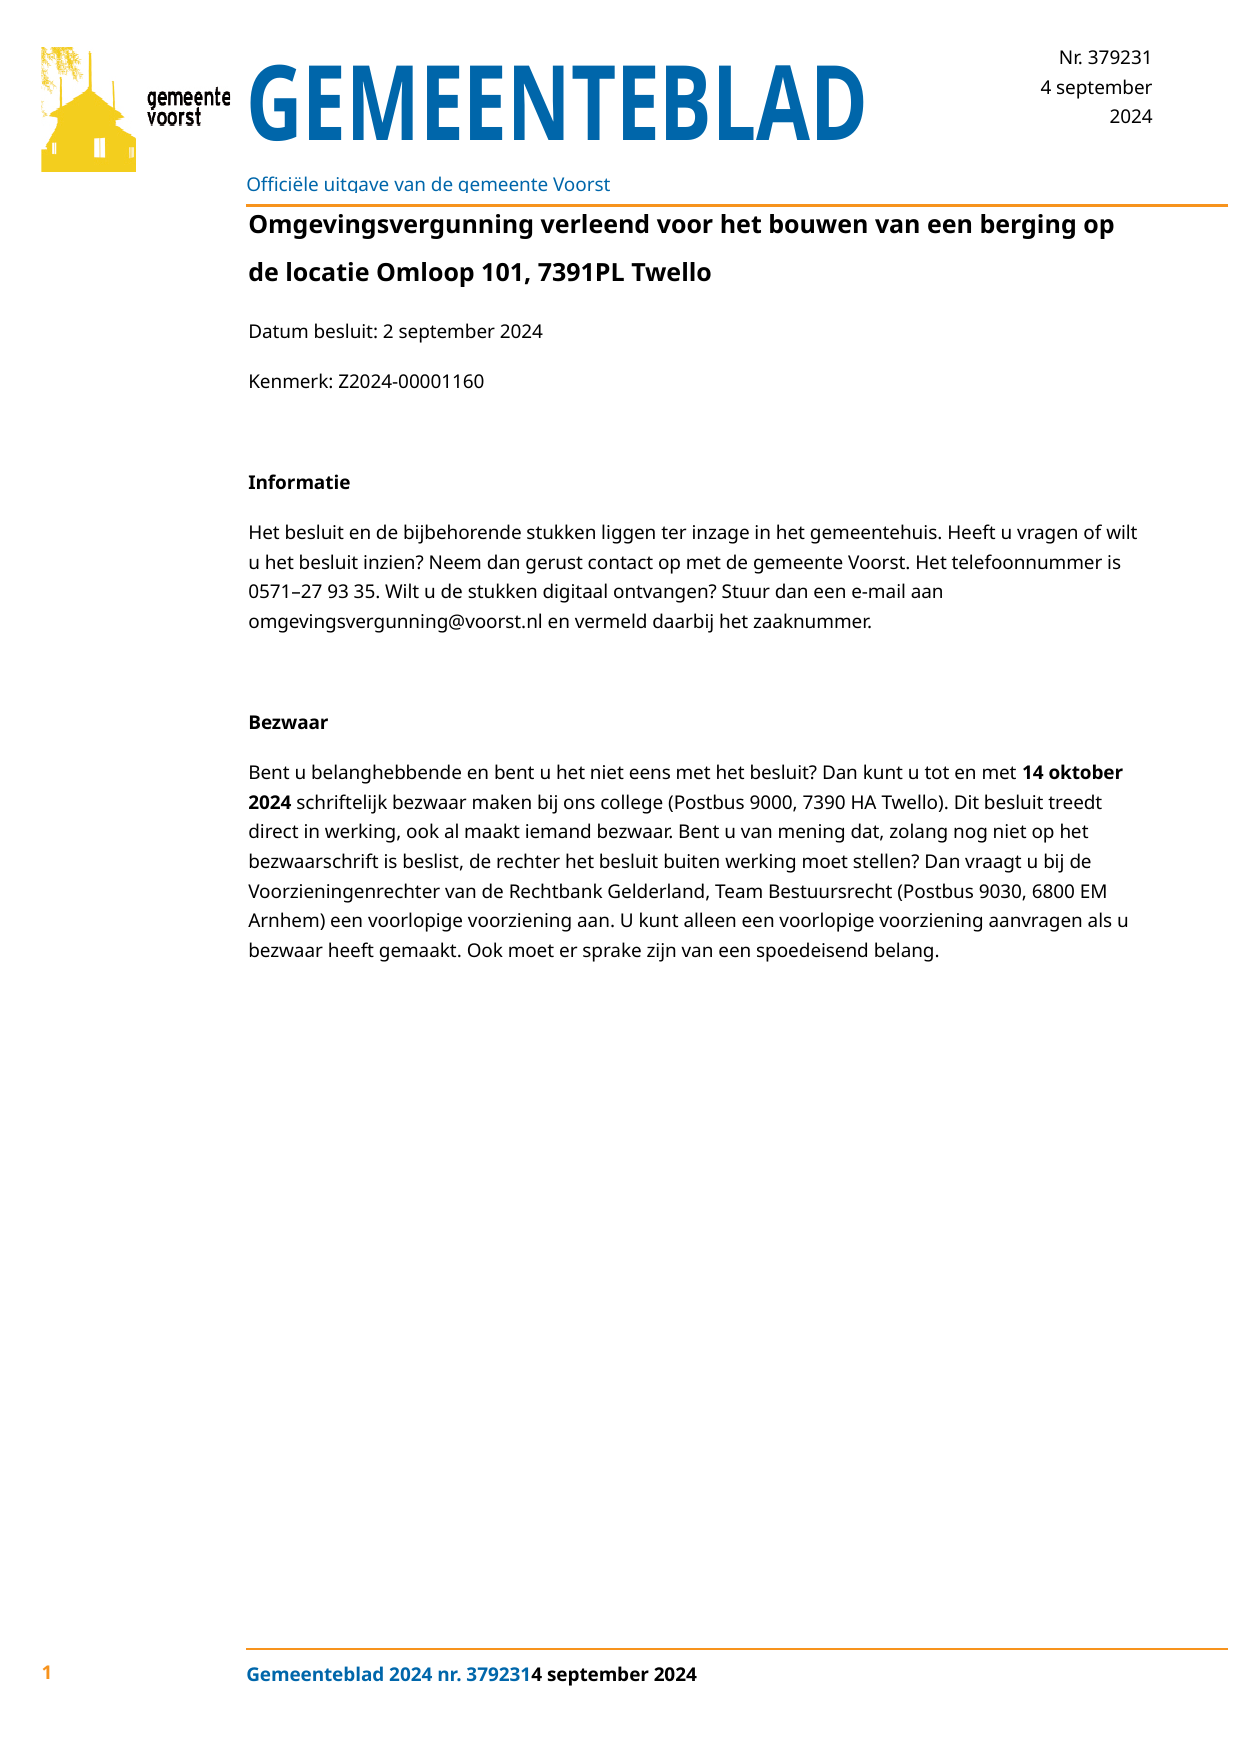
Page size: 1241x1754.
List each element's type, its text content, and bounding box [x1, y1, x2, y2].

text Kenmerk: Z2024-00001160 [248, 368, 1152, 394]
text Datum besluit: 2 september 2024 [248, 318, 1152, 344]
text Informatie [248, 469, 1152, 495]
text Omgevingsvergunning verleend voor het bouwen van een berging op de locatie Omloop 101, 7391PL Twello [248, 207, 1152, 288]
text Het besluit en de bijbehorende stukken liggen ter inzage in het gemeentehuis. Heeft u vragen of wilt u het besluit inzien? Neem dan gerust contact op met de gemeente Voorst. Het telefoonnummer is 0571–27 93 35. Wilt u de stukken digitaal ontvangen? Stuur dan een e-mail aan omgevingsvergunning@voorst.nl en vermeld daarbij het zaaknummer. [248, 519, 1152, 634]
picture [41, 47, 231, 172]
text Bent u belanghebbende en bent u het niet eens met het besluit? Dan kunt u tot en met 14 oktober 2024 schriftelijk bezwaar maken bij ons college (Postbus 9000, 7390 HA Twello). Dit besluit treedt direct in werking, ook al maakt iemand bezwaar. Bent u van mening dat, zolang nog niet op het bezwaarschrift is beslist, de rechter het besluit buiten werking moet stellen? Dan vraagt u bij de Voorzieningenrechter van de Rechtbank Gelderland, Team Bestuursrecht (Postbus 9030, 6800 EM Arnhem) een voorlopige voorziening aan. U kunt alleen een voorlopige voorziening aanvragen als u bezwaar heeft gemaakt. Ook moet er sprake zijn van een spoedeisend belang. [248, 759, 1152, 963]
text Bezwaar [248, 709, 1152, 735]
